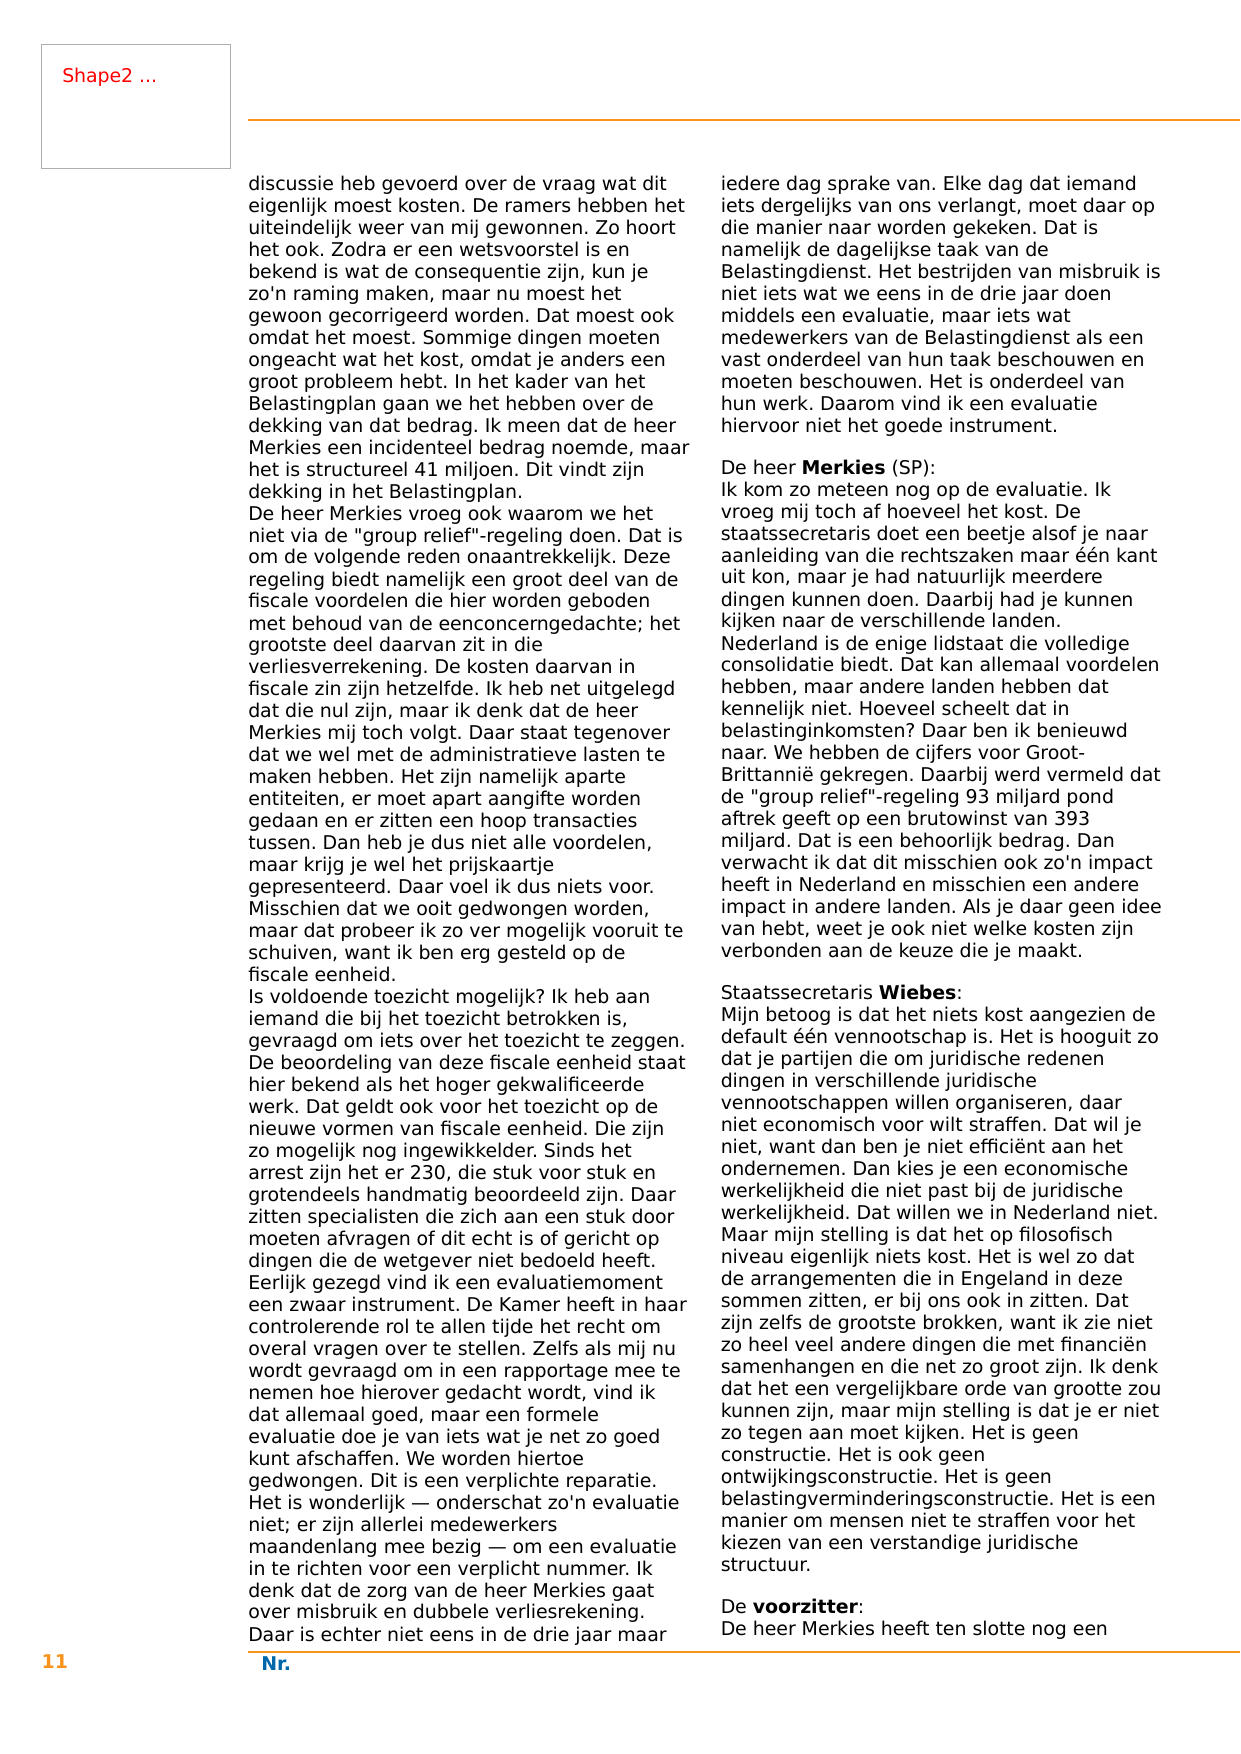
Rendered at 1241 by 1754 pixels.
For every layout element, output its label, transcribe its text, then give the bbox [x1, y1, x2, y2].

text De heer Merkies heeft ten slotte nog een [721, 1617, 1163, 1639]
text De heer Merkies vroeg ook waarom we het niet via de "group relief"-regeling doen. Dat is om de volgende reden onaantrekkelijk. Deze regeling biedt namelijk een groot deel van de fiscale voordelen die hier worden geboden met behoud van de eenconcerngedachte; het grootste deel daarvan zit in die verliesverrekening. De kosten daarvan in fiscale zin zijn hetzelfde. Ik heb net uitgelegd dat die nul zijn, maar ik denk dat de heer Merkies mij toch volgt. Daar staat tegenover dat we wel met de administratieve lasten te maken hebben. Het zijn namelijk aparte entiteiten, er moet apart aangifte worden gedaan en er zitten een hoop transacties tussen. Dan heb je dus niet alle voordelen, maar krijg je wel het prijskaartje gepresenteerd. Daar voel ik dus niets voor. Misschien dat we ooit gedwongen worden, maar dat probeer ik zo ver mogelijk vooruit te schuiven, want ik ben erg gesteld op de fiscale eenheid. [248, 502, 691, 986]
text Is voldoende toezicht mogelijk? Ik heb aan iemand die bij het toezicht betrokken is, gevraagd om iets over het toezicht te zeggen. De beoordeling van deze fiscale eenheid staat hier bekend als het hoger gekwalificeerde werk. Dat geldt ook voor het toezicht op de nieuwe vormen van fiscale eenheid. Die zijn zo mogelijk nog ingewikkelder. Sinds het arrest zijn het er 230, die stuk voor stuk en grotendeels handmatig beoordeeld zijn. Daar zitten specialisten die zich aan een stuk door moeten afvragen of dit echt is of gericht op dingen die de wetgever niet bedoeld heeft. Eerlijk gezegd vind ik een evaluatiemoment een zwaar instrument. De Kamer heeft in haar controlerende rol te allen tijde het recht om overal vragen over te stellen. Zelfs als mij nu wordt gevraagd om in een rapportage mee te nemen hoe hierover gedacht wordt, vind ik dat allemaal goed, maar een formele evaluatie doe je van iets wat je net zo goed kunt afschaffen. We worden hiertoe gedwongen. Dit is een verplichte reparatie. Het is wonderlijk — onderschat zo'n evaluatie niet; er zijn allerlei medewerkers maandenlang mee bezig — om een evaluatie in te richten voor een verplicht nummer. Ik denk dat de zorg van de heer Merkies gaat over misbruik en dubbele verliesrekening. Daar is echter niet eens in de drie jaar maar [248, 986, 691, 1645]
text iedere dag sprake van. Elke dag dat iemand iets dergelijks van ons verlangt, moet daar op die manier naar worden gekeken. Dat is namelijk de dagelijkse taak van de Belastingdienst. Het bestrijden van misbruik is niet iets wat we eens in de drie jaar doen middels een evaluatie, maar iets wat medewerkers van de Belastingdienst als een vast onderdeel van hun taak beschouwen en moeten beschouwen. Het is onderdeel van hun werk. Daarom vind ik een evaluatie hiervoor niet het goede instrument. [721, 173, 1163, 437]
text Staatssecretaris Wiebes: [721, 982, 1163, 1004]
text discussie heb gevoerd over de vraag wat dit eigenlijk moest kosten. De ramers hebben het uiteindelijk weer van mij gewonnen. Zo hoort het ook. Zodra er een wetsvoorstel is en bekend is wat de consequentie zijn, kun je zo'n raming maken, maar nu moest het gewoon gecorrigeerd worden. Dat moest ook omdat het moest. Sommige dingen moeten ongeacht wat het kost, omdat je anders een groot probleem hebt. In het kader van het Belastingplan gaan we het hebben over de dekking van dat bedrag. Ik meen dat de heer Merkies een incidenteel bedrag noemde, maar het is structureel 41 miljoen. Dit vindt zijn dekking in het Belastingplan. [248, 173, 691, 502]
text Mijn betoog is dat het niets kost aangezien de default één vennootschap is. Het is hooguit zo dat je partijen die om juridische redenen dingen in verschillende juridische vennootschappen willen organiseren, daar niet economisch voor wilt straffen. Dat wil je niet, want dan ben je niet efficiënt aan het ondernemen. Dan kies je een economische werkelijkheid die niet past bij de juridische werkelijkheid. Dat willen we in Nederland niet. Maar mijn stelling is dat het op filosofisch niveau eigenlijk niets kost. Het is wel zo dat de arrangementen die in Engeland in deze sommen zitten, er bij ons ook in zitten. Dat zijn zelfs de grootste brokken, want ik zie niet zo heel veel andere dingen die met financiën samenhangen en die net zo groot zijn. Ik denk dat het een vergelijkbare orde van grootte zou kunnen zijn, maar mijn stelling is dat je er niet zo tegen aan moet kijken. Het is geen constructie. Het is ook geen ontwijkingsconstructie. Het is geen belastingverminderingsconstructie. Het is een manier om mensen niet te straffen voor het kiezen van een verstandige juridische structuur. [721, 1004, 1163, 1576]
text De heer Merkies (SP): [721, 457, 1163, 478]
text De voorzitter: [721, 1596, 1163, 1617]
text Ik kom zo meteen nog op de evaluatie. Ik vroeg mij toch af hoeveel het kost. De staatssecretaris doet een beetje alsof je naar aanleiding van die rechtszaken maar één kant uit kon, maar je had natuurlijk meerdere dingen kunnen doen. Daarbij had je kunnen kijken naar de verschillende landen. Nederland is de enige lidstaat die volledige consolidatie biedt. Dat kan allemaal voordelen hebben, maar andere landen hebben dat kennelijk niet. Hoeveel scheelt dat in belastinginkomsten? Daar ben ik benieuwd naar. We hebben de cijfers voor Groot-Brittannië gekregen. Daarbij werd vermeld dat de "group relief"-regeling 93 miljard pond aftrek geeft op een brutowinst van 393 miljard. Dat is een behoorlijk bedrag. Dan verwacht ik dat dit misschien ook zo'n impact heeft in Nederland en misschien een andere impact in andere landen. Als je daar geen idee van hebt, weet je ook niet welke kosten zijn verbonden aan de keuze die je maakt. [721, 478, 1163, 962]
